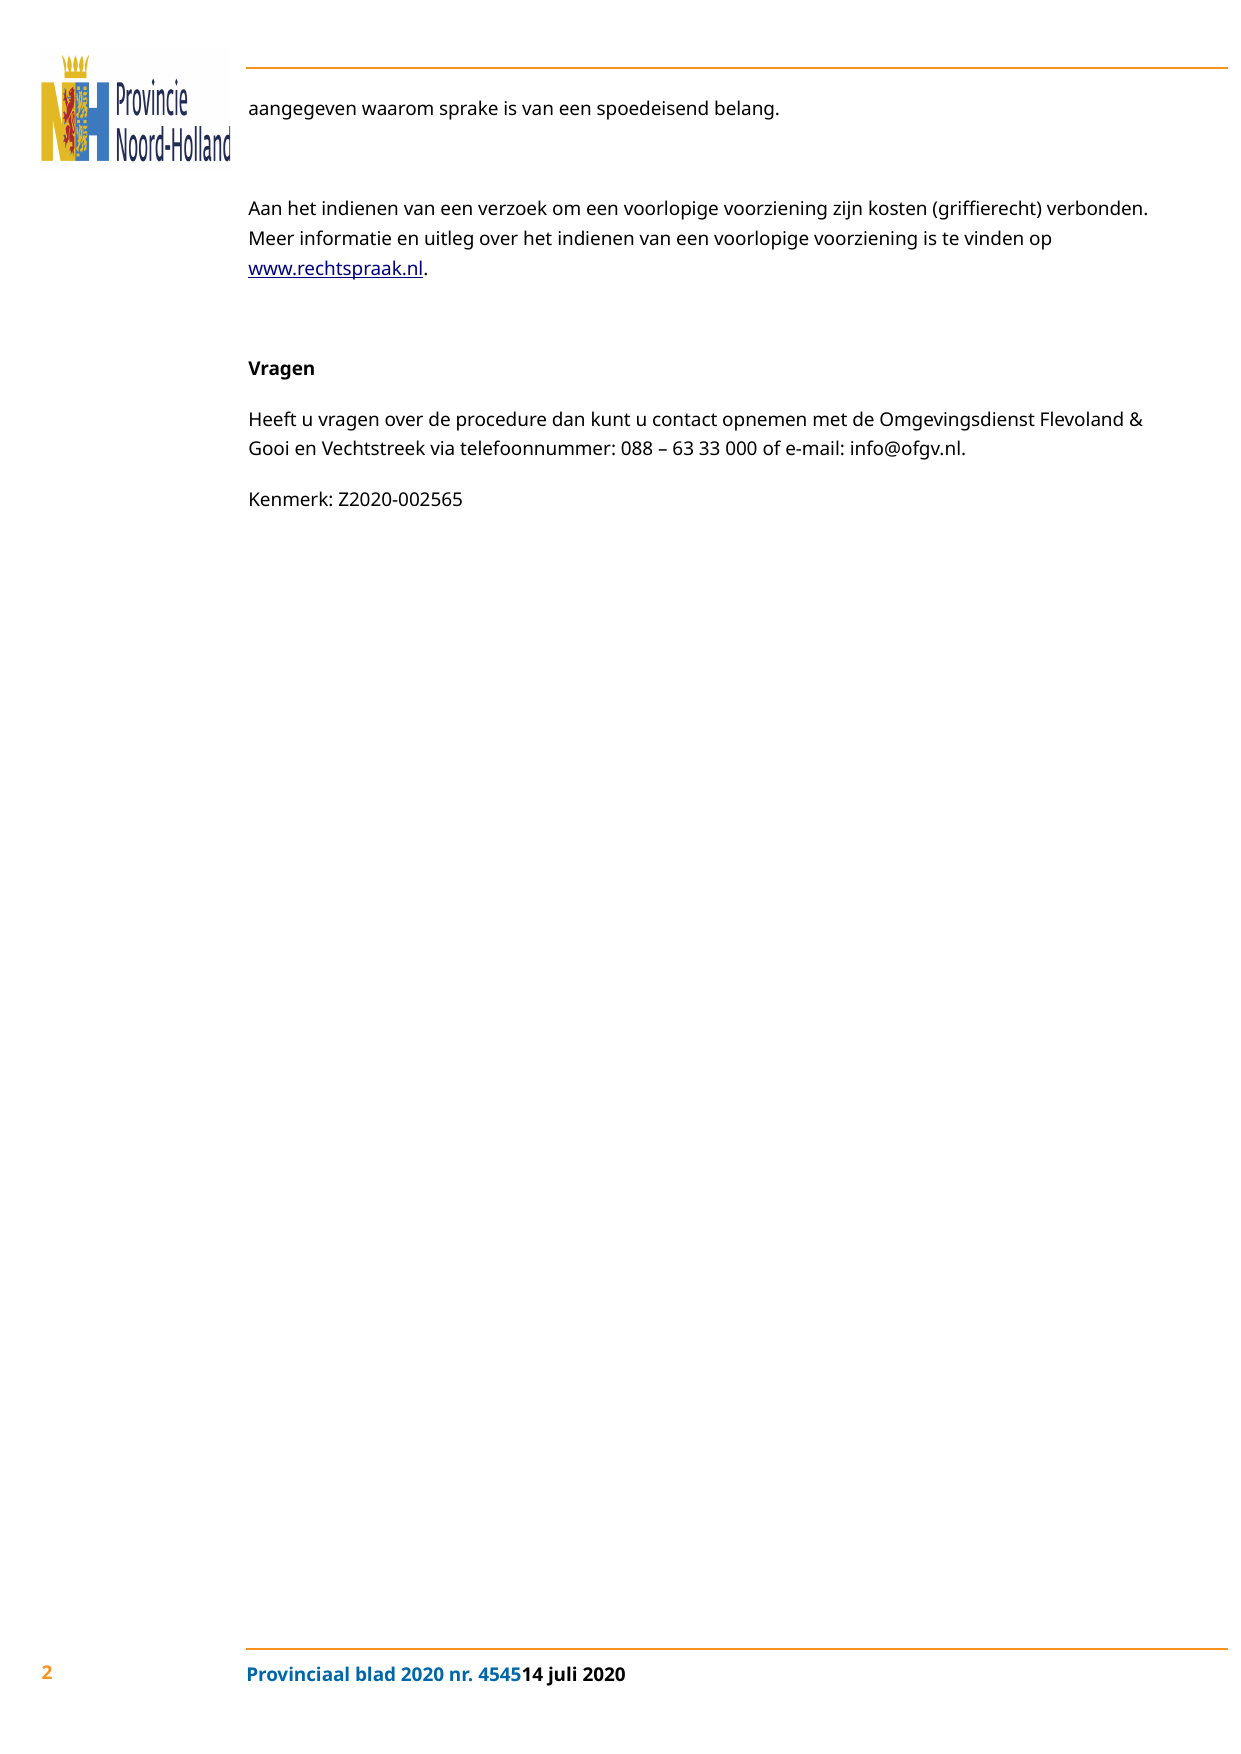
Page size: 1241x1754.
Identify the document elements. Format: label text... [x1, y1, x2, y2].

text aangegeven waarom sprake is van een spoedeisend belang. [248, 95, 1152, 121]
text Kenmerk: Z2020-002565 [248, 486, 1152, 512]
text Heeft u vragen over de procedure dan kunt u contact opnemen met de Omgevingsdienst Flevoland & Gooi en Vechtstreek via telefoonnummer: 088 – 63 33 000 of e-mail: info@ofgv.nl. [248, 406, 1152, 461]
picture [41, 47, 231, 172]
text Vragen [248, 356, 1152, 381]
text Aan het indienen van een verzoek om een voorlopige voorziening zijn kosten (griffierecht) verbonden. Meer informatie en uitleg over het indienen van een voorlopige voorziening is te vinden op www.rechtspraak.nl. [248, 196, 1152, 281]
